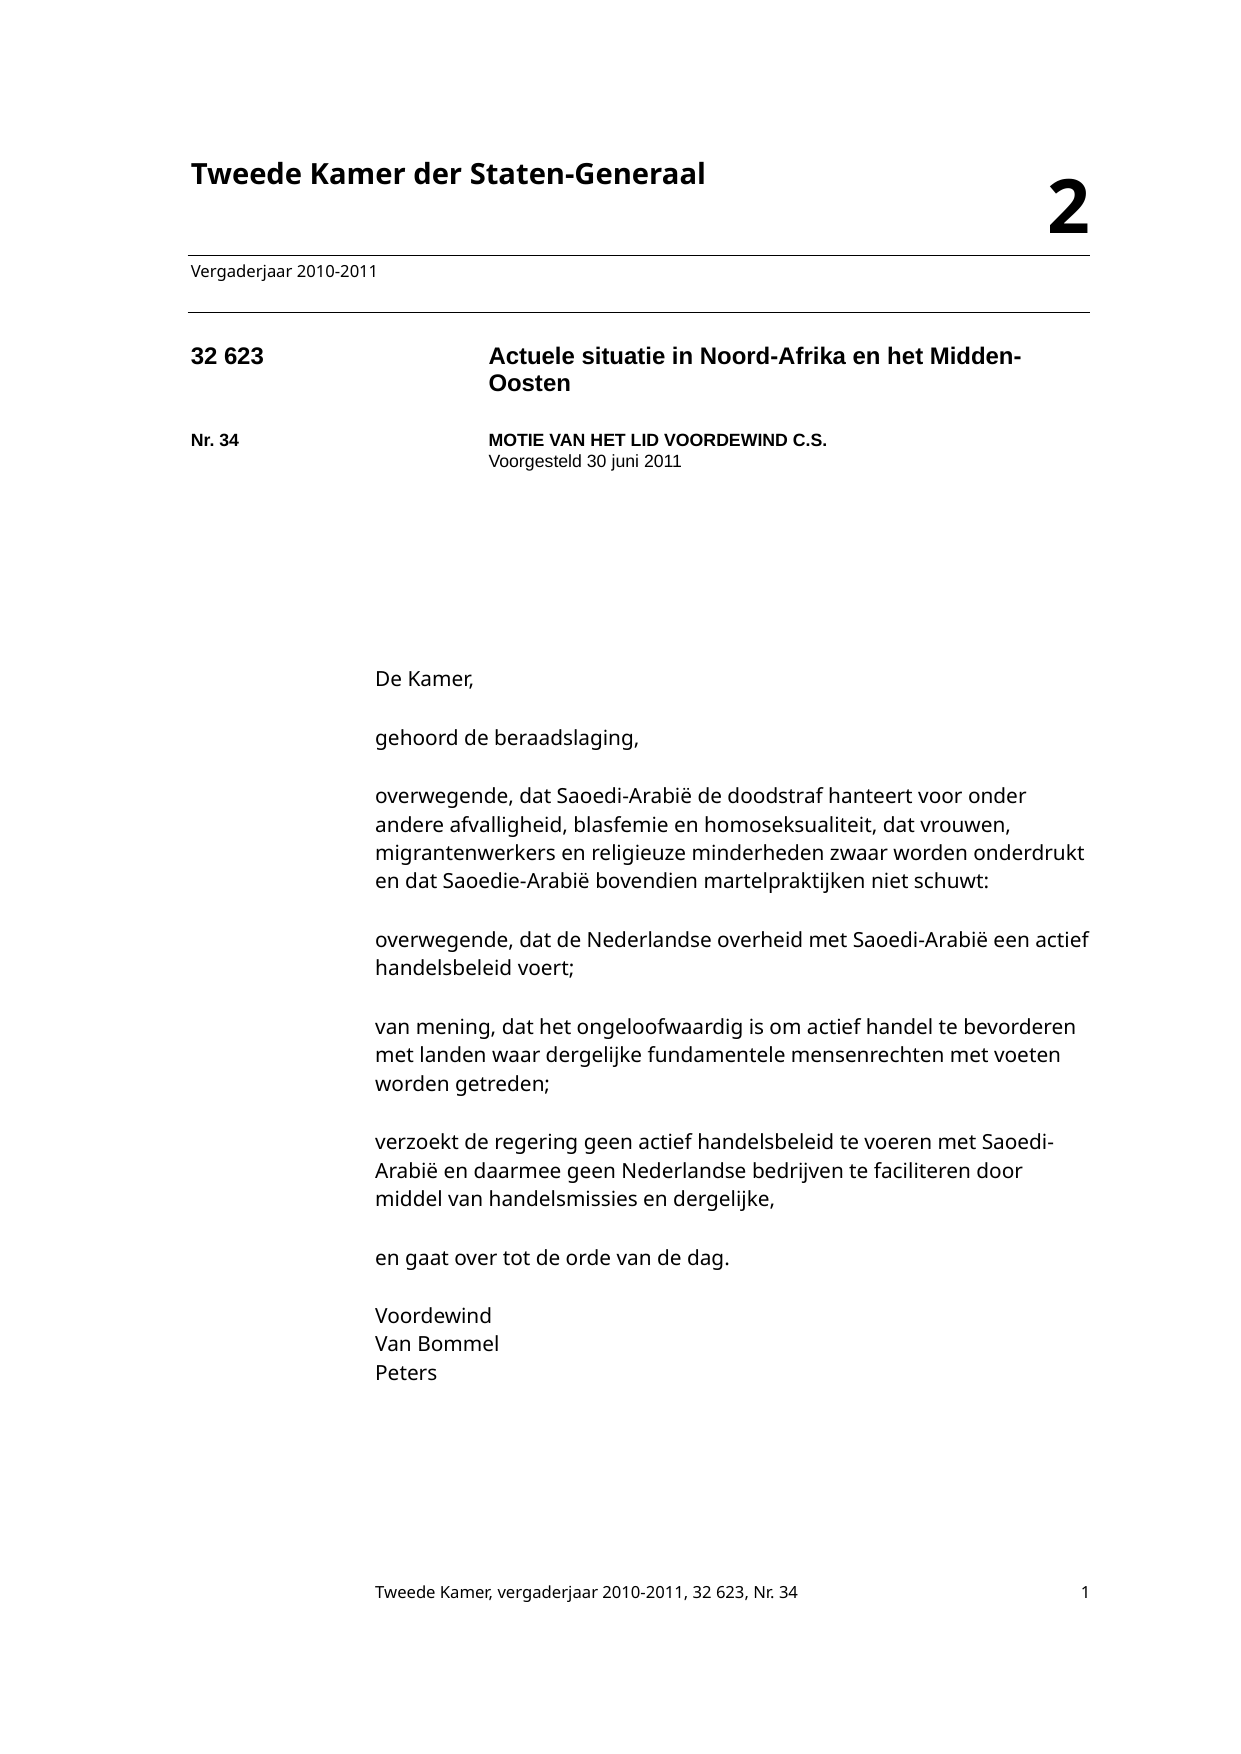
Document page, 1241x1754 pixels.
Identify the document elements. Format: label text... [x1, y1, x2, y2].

text Voordewind [375, 1301, 1090, 1329]
text verzoekt de regering geen actief handelsbeleid te voeren met Saoedi-Arabië en daarmee geen Nederlandse bedrijven te faciliteren door middel van handelsmissies en dergelijke, [375, 1127, 1090, 1213]
text overwegende, dat Saoedi-Arabië de doodstraf hanteert voor onder andere afvalligheid, blasfemie en homoseksualiteit, dat vrouwen, migrantenwerkers en religieuze minderheden zwaar worden onderdrukt en dat Saoedie-Arabië bovendien martelpraktijken niet schuwt: [375, 781, 1090, 895]
table_cell [485, 256, 1090, 312]
table_cell 32 623 [188, 339, 485, 427]
text Peters [375, 1358, 1090, 1386]
table_cell Actuele situatie in Noord-Afrika en het Midden-Oosten [485, 339, 1090, 427]
table_cell [485, 313, 1090, 339]
table_header Tweede Kamer der Staten-Generaal [188, 150, 909, 255]
text Van Bommel [375, 1329, 1090, 1358]
table_cell Vergaderjaar 2010-2011 [188, 256, 485, 312]
table_cell Nr. 34 [188, 427, 485, 546]
text van mening, dat het ongeloofwaardig is om actief handel te bevorderen met landen waar dergelijke fundamentele mensenrechten met voeten worden getreden; [375, 1012, 1090, 1097]
text en gaat over tot de orde van de dag. [375, 1243, 1090, 1271]
text gehoord de beraadslaging, [375, 723, 1090, 751]
table_cell [188, 313, 485, 339]
table_cell MOTIE VAN HET LID VOORDEWIND C.S. Voorgesteld 30 juni 2011 [485, 427, 1090, 546]
text overwegende, dat de Nederlandse overheid met Saoedi-Arabië een actief handelsbeleid voert; [375, 925, 1090, 982]
text De Kamer, [375, 664, 1090, 693]
table_header 2 [910, 150, 1090, 255]
